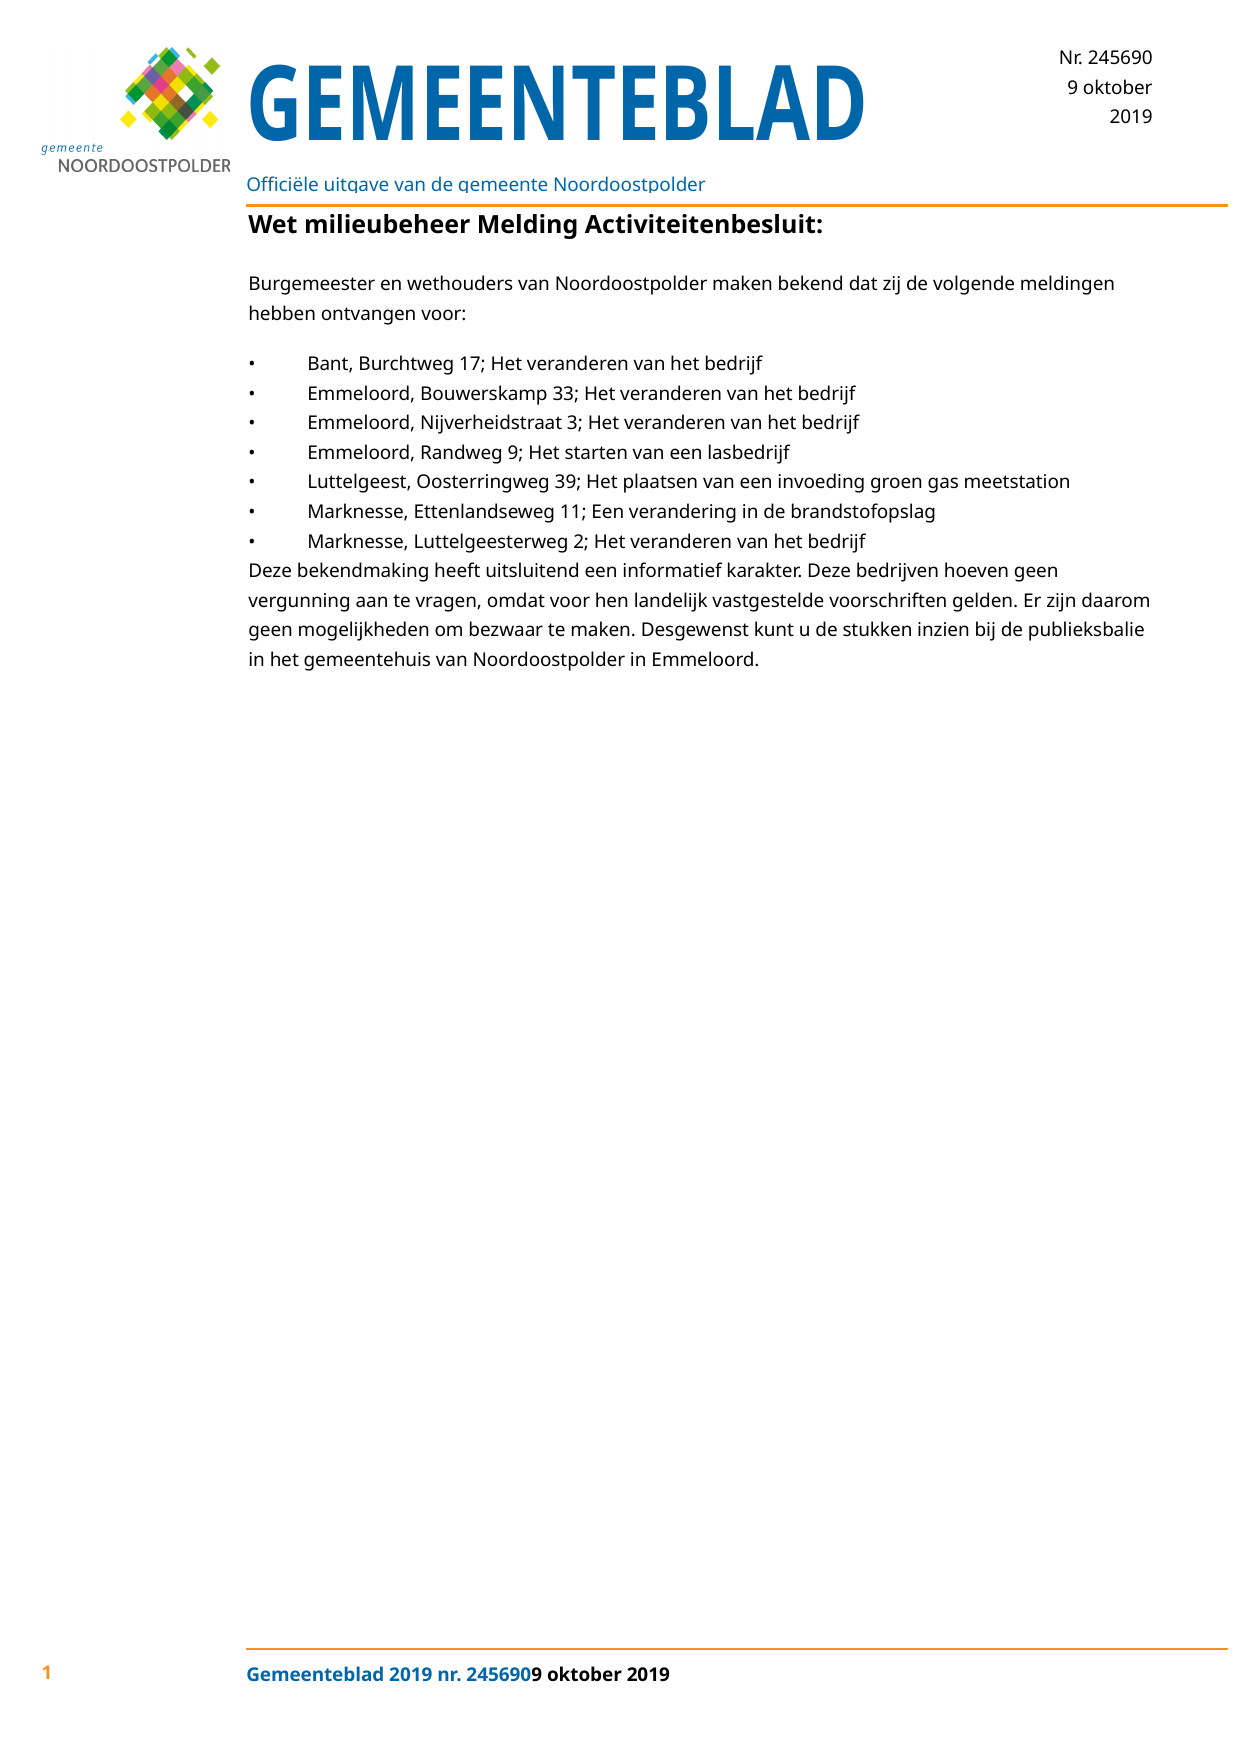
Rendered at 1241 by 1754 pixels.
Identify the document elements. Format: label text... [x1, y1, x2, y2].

list Marknesse, Ettenlandseweg 11; Een verandering in de brandstofopslag [248, 498, 1152, 524]
list Emmeloord, Randweg 9; Het starten van een lasbedrijf [248, 439, 1152, 465]
picture [41, 47, 231, 172]
list Emmeloord, Bouwerskamp 33; Het veranderen van het bedrijf [248, 380, 1152, 406]
list Luttelgeest, Oosterringweg 39; Het plaatsen van een invoeding groen gas meetstation [248, 469, 1152, 494]
list Bant, Burchtweg 17; Het veranderen van het bedrijf [248, 350, 1152, 376]
list Marknesse, Luttelgeesterweg 2; Het veranderen van het bedrijf [248, 528, 1152, 553]
list Emmeloord, Nijverheidstraat 3; Het veranderen van het bedrijf [248, 409, 1152, 435]
text Wet milieubeheer Melding Activiteitenbesluit: [248, 207, 1152, 241]
text Burgemeester en wethouders van Noordoostpolder maken bekend dat zij de volgende meldingen hebben ontvangen voor: [248, 270, 1152, 326]
text Deze bekendmaking heeft uitsluitend een informatief karakter. Deze bedrijven hoeven geen vergunning aan te vragen, omdat voor hen landelijk vastgestelde voorschriften gelden. Er zijn daarom geen mogelijkheden om bezwaar te maken. Desgewenst kunt u de stukken inzien bij de publieksbalie in het gemeentehuis van Noordoostpolder in Emmeloord. [248, 557, 1152, 672]
